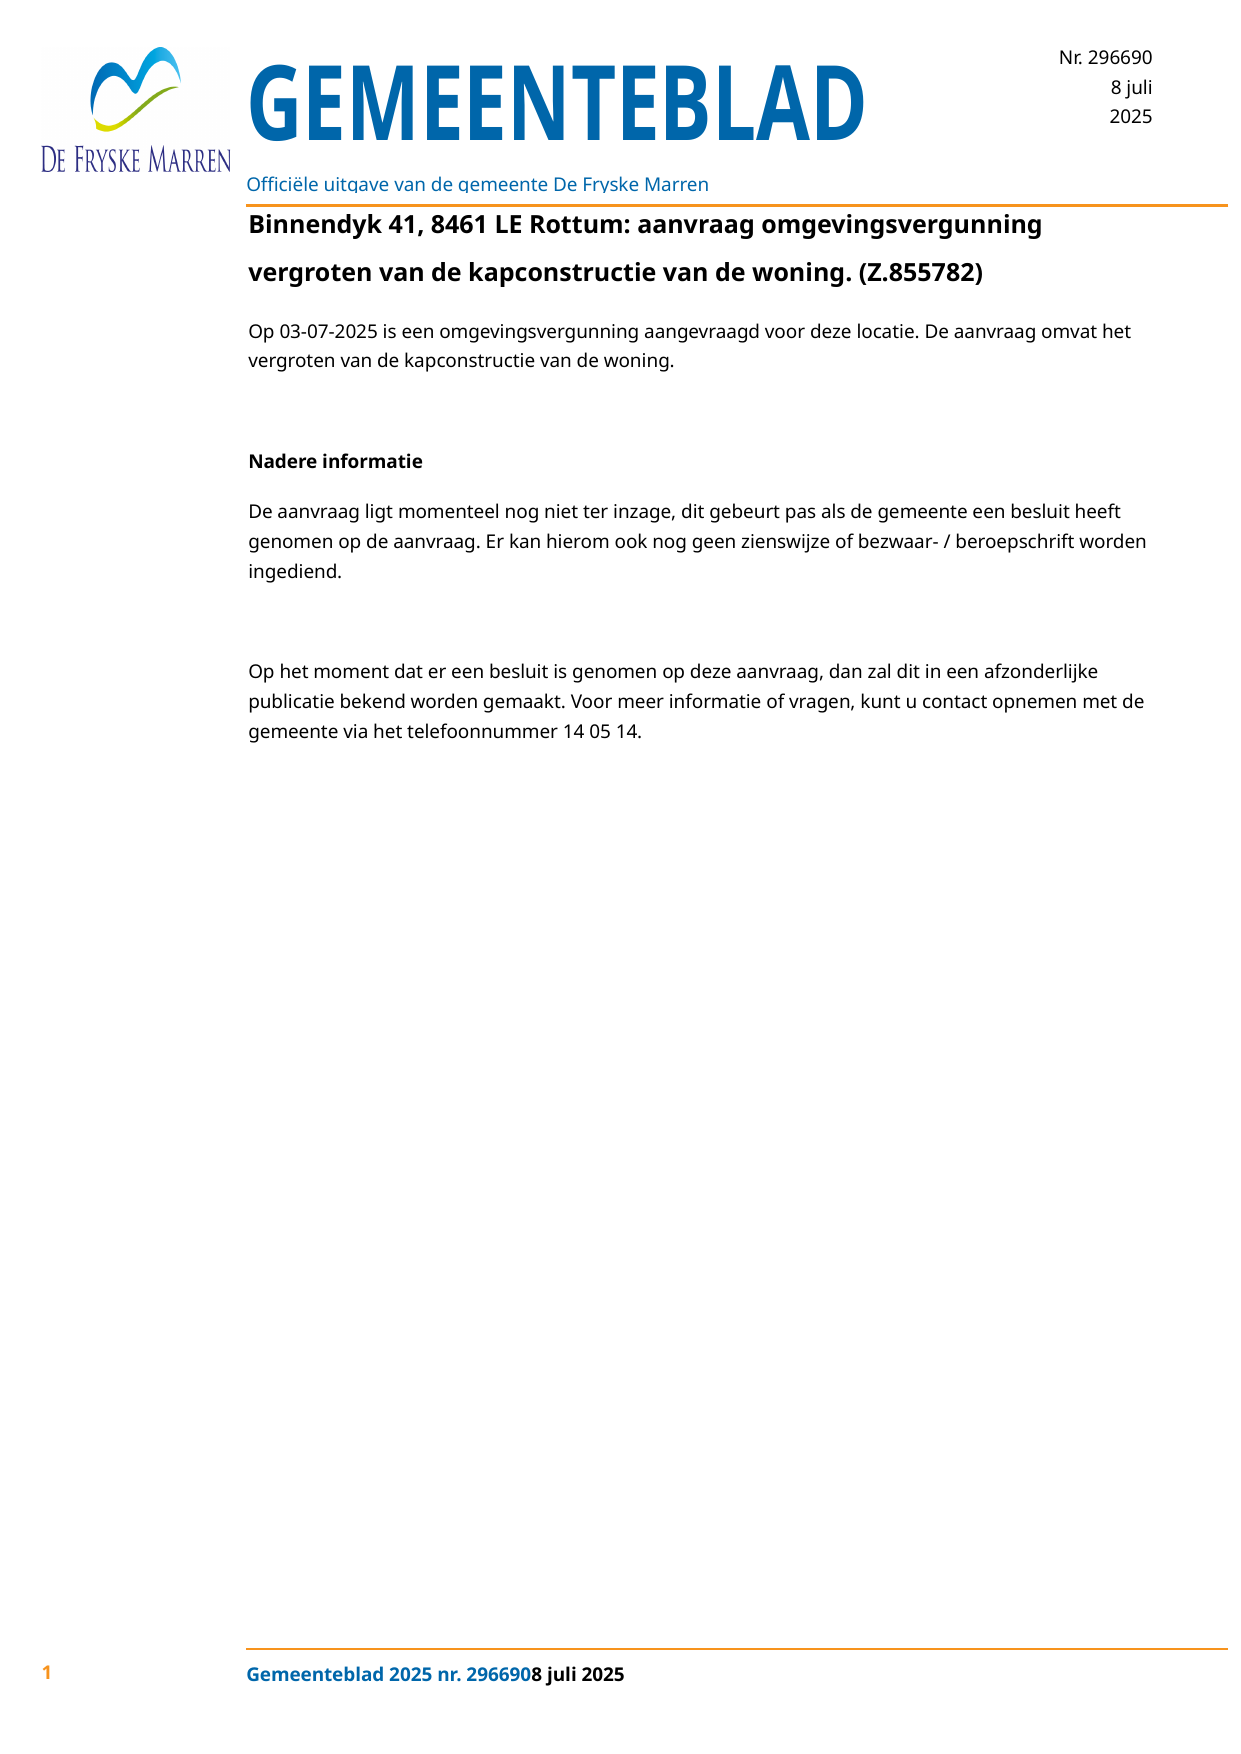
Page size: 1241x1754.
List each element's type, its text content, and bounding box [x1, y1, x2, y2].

text Nadere informatie [248, 448, 1152, 474]
text Op het moment dat er een besluit is genomen op deze aanvraag, dan zal dit in een afzonderlijke publicatie bekend worden gemaakt. Voor meer informatie of vragen, kunt u contact opnemen met de gemeente via het telefoonnummer 14 05 14. [248, 659, 1152, 744]
text Binnendyk 41, 8461 LE Rottum: aanvraag omgevingsvergunning vergroten van de kapconstructie van de woning. (Z.855782) [248, 207, 1152, 288]
text Op 03-07-2025 is een omgevingsvergunning aangevraagd voor deze locatie. De aanvraag omvat het vergroten van de kapconstructie van de woning. [248, 318, 1152, 373]
text De aanvraag ligt momenteel nog niet ter inzage, dit gebeurt pas als de gemeente een besluit heeft genomen op de aanvraag. Er kan hierom ook nog geen zienswijze of bezwaar- / beroepschrift worden ingediend. [248, 499, 1152, 584]
picture [41, 47, 231, 172]
